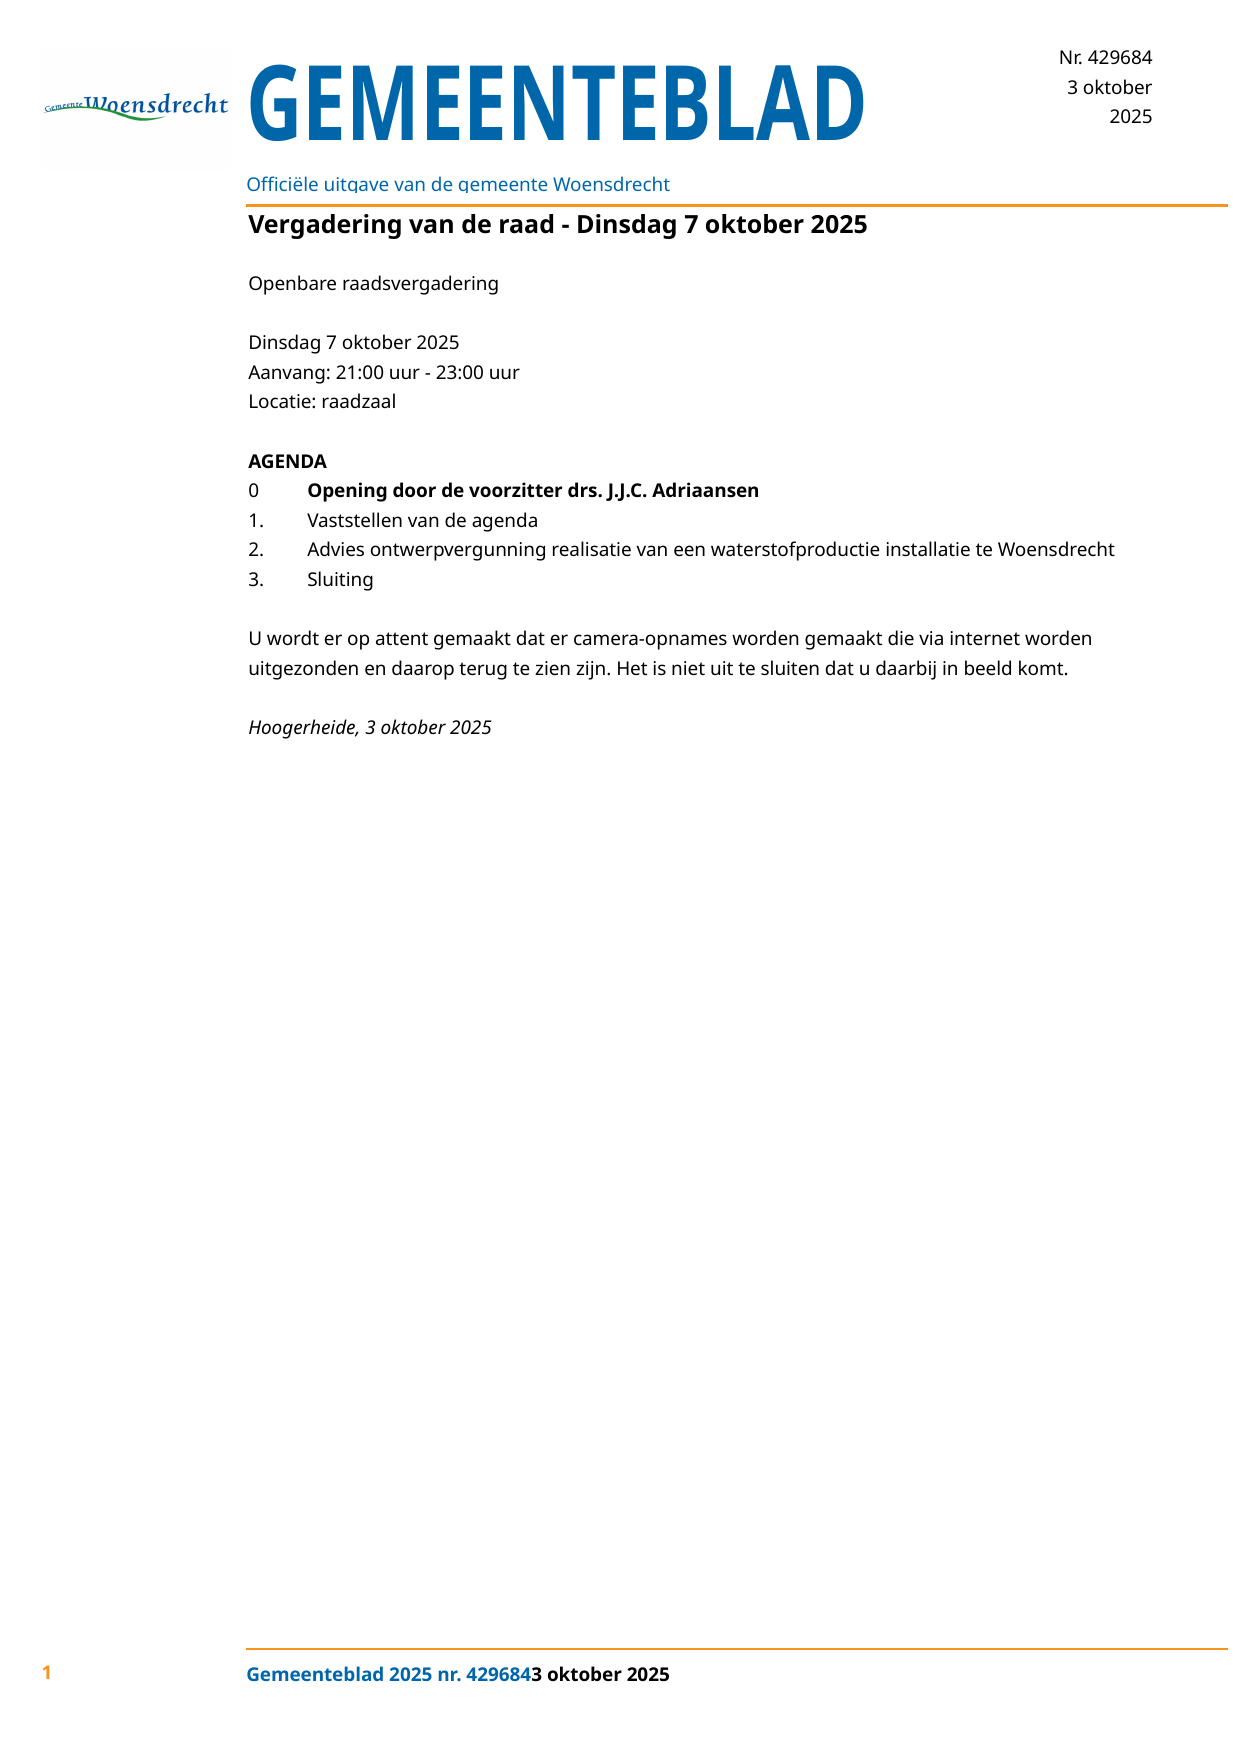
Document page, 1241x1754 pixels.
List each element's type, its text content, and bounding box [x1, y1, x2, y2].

text Aanvang: 21:00 uur - 23:00 uur [248, 359, 1152, 385]
text Locatie: raadzaal [248, 389, 1152, 414]
text AGENDA [248, 448, 1152, 473]
text Openbare raadsvergadering [248, 270, 1152, 296]
text Dinsdag 7 oktober 2025 [248, 329, 1152, 355]
picture [41, 47, 231, 172]
text Hoogerheide, 3 oktober 2025 [248, 714, 1152, 740]
text Vergadering van de raad - Dinsdag 7 oktober 2025 [248, 207, 1152, 241]
list Advies ontwerpvergunning realisatie van een waterstofproductie installatie te Woensdrecht [248, 537, 1152, 562]
list Vaststellen van de agenda [248, 507, 1152, 533]
text U wordt er op attent gemaakt dat er camera-opnames worden gemaakt die via internet worden uitgezonden en daarop terug te zien zijn. Het is niet uit te sluiten dat u daarbij in beeld komt. [248, 625, 1152, 681]
list Sluiting [248, 566, 1152, 592]
list Opening door de voorzitter drs. J.J.C. Adriaansen [248, 477, 1152, 503]
